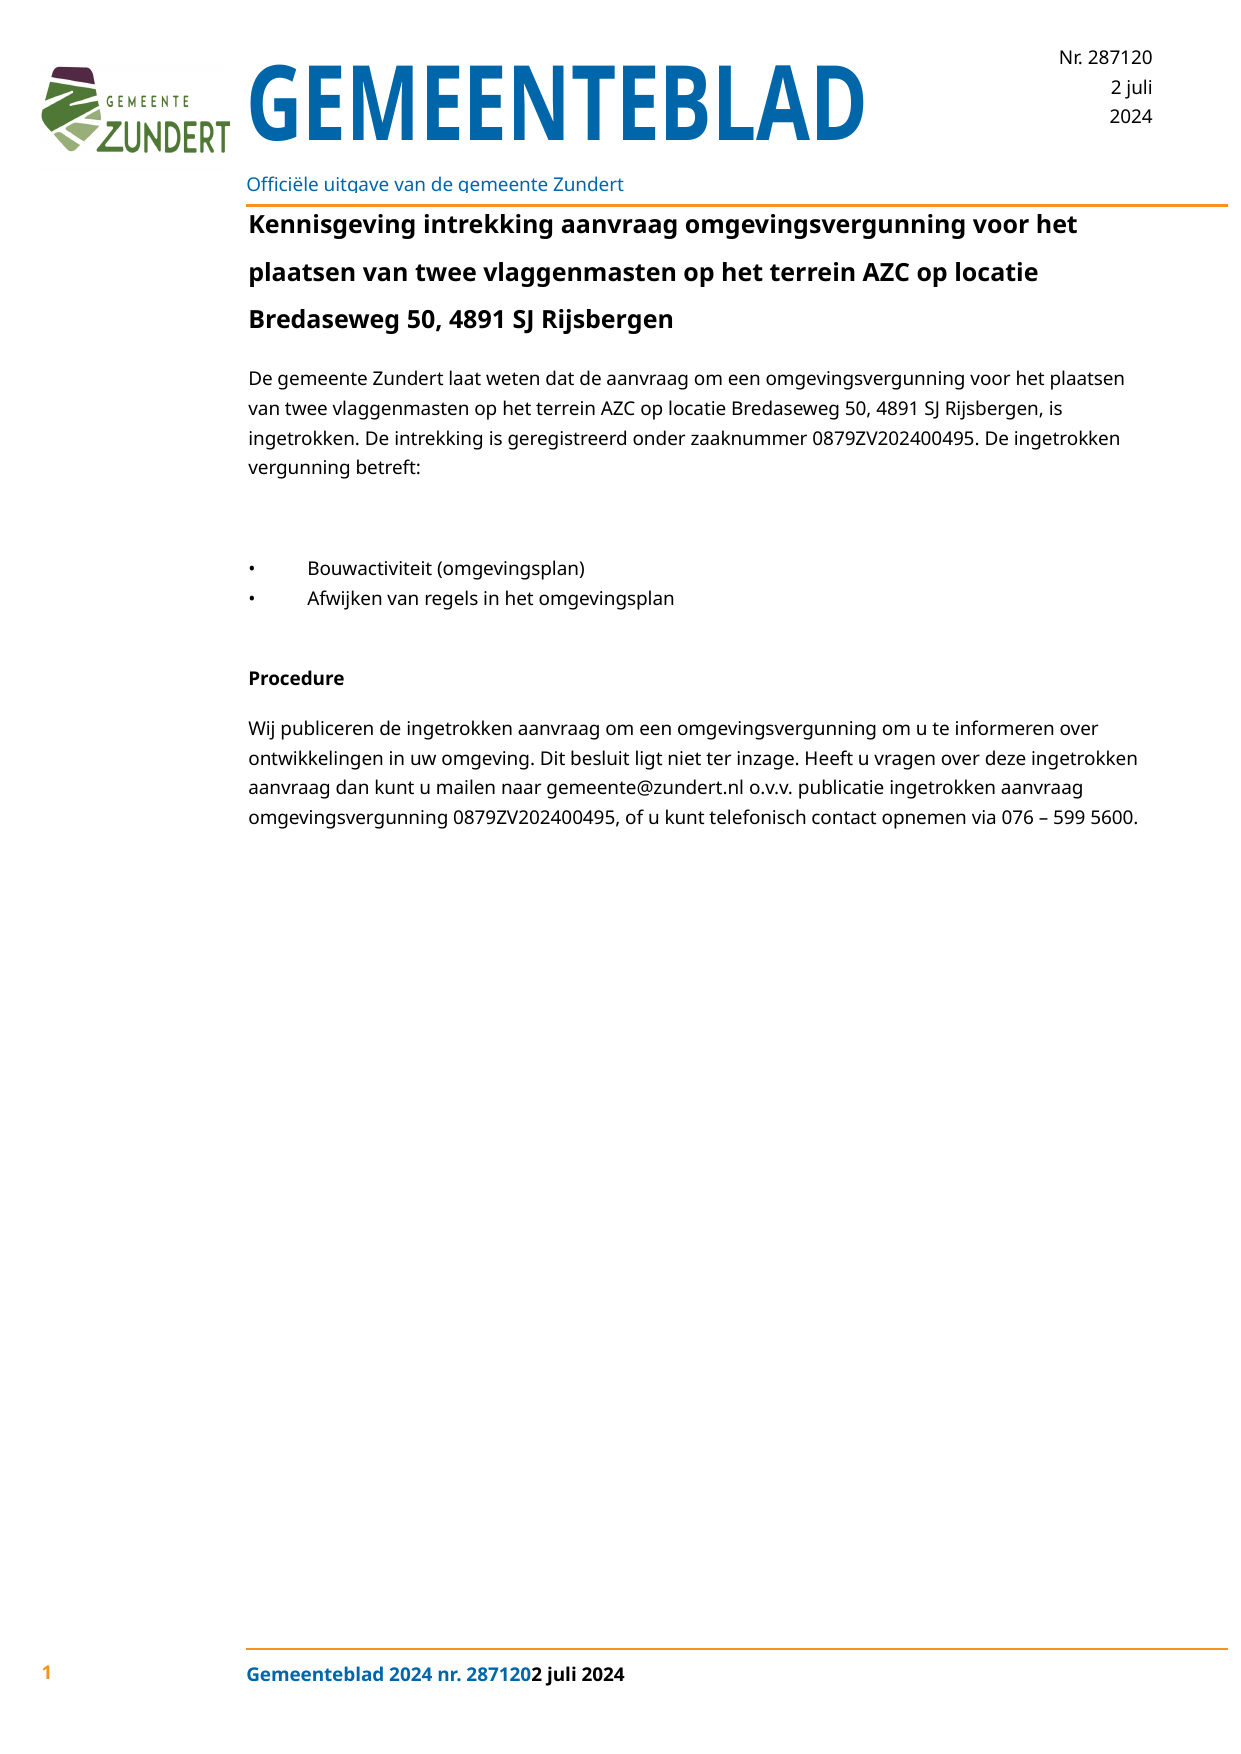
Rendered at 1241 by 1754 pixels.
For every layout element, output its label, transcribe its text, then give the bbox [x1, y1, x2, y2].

text De gemeente Zundert laat weten dat de aanvraag om een omgevingsvergunning voor het plaatsen van twee vlaggenmasten op het terrein AZC op locatie Bredaseweg 50, 4891 SJ Rijsbergen, is ingetrokken. De intrekking is geregistreerd onder zaaknummer 0879ZV202400495. De ingetrokken vergunning betreft: [248, 366, 1152, 480]
text Wij publiceren de ingetrokken aanvraag om een omgevingsvergunning om u te informeren over ontwikkelingen in uw omgeving. Dit besluit ligt niet ter inzage. Heeft u vragen over deze ingetrokken aanvraag dan kunt u mailen naar gemeente@zundert.nl o.v.v. publicatie ingetrokken aanvraag omgevingsvergunning 0879ZV202400495, of u kunt telefonisch contact opnemen via 076 – 599 5600. [248, 715, 1152, 829]
list Afwijken van regels in het omgevingsplan [248, 585, 1152, 610]
picture [41, 47, 231, 172]
text Procedure [248, 665, 1152, 690]
list Bouwactiviteit (omgevingsplan) [248, 555, 1152, 581]
text Kennisgeving intrekking aanvraag omgevingsvergunning voor het plaatsen van twee vlaggenmasten op het terrein AZC op locatie Bredaseweg 50, 4891 SJ Rijsbergen [248, 207, 1152, 336]
